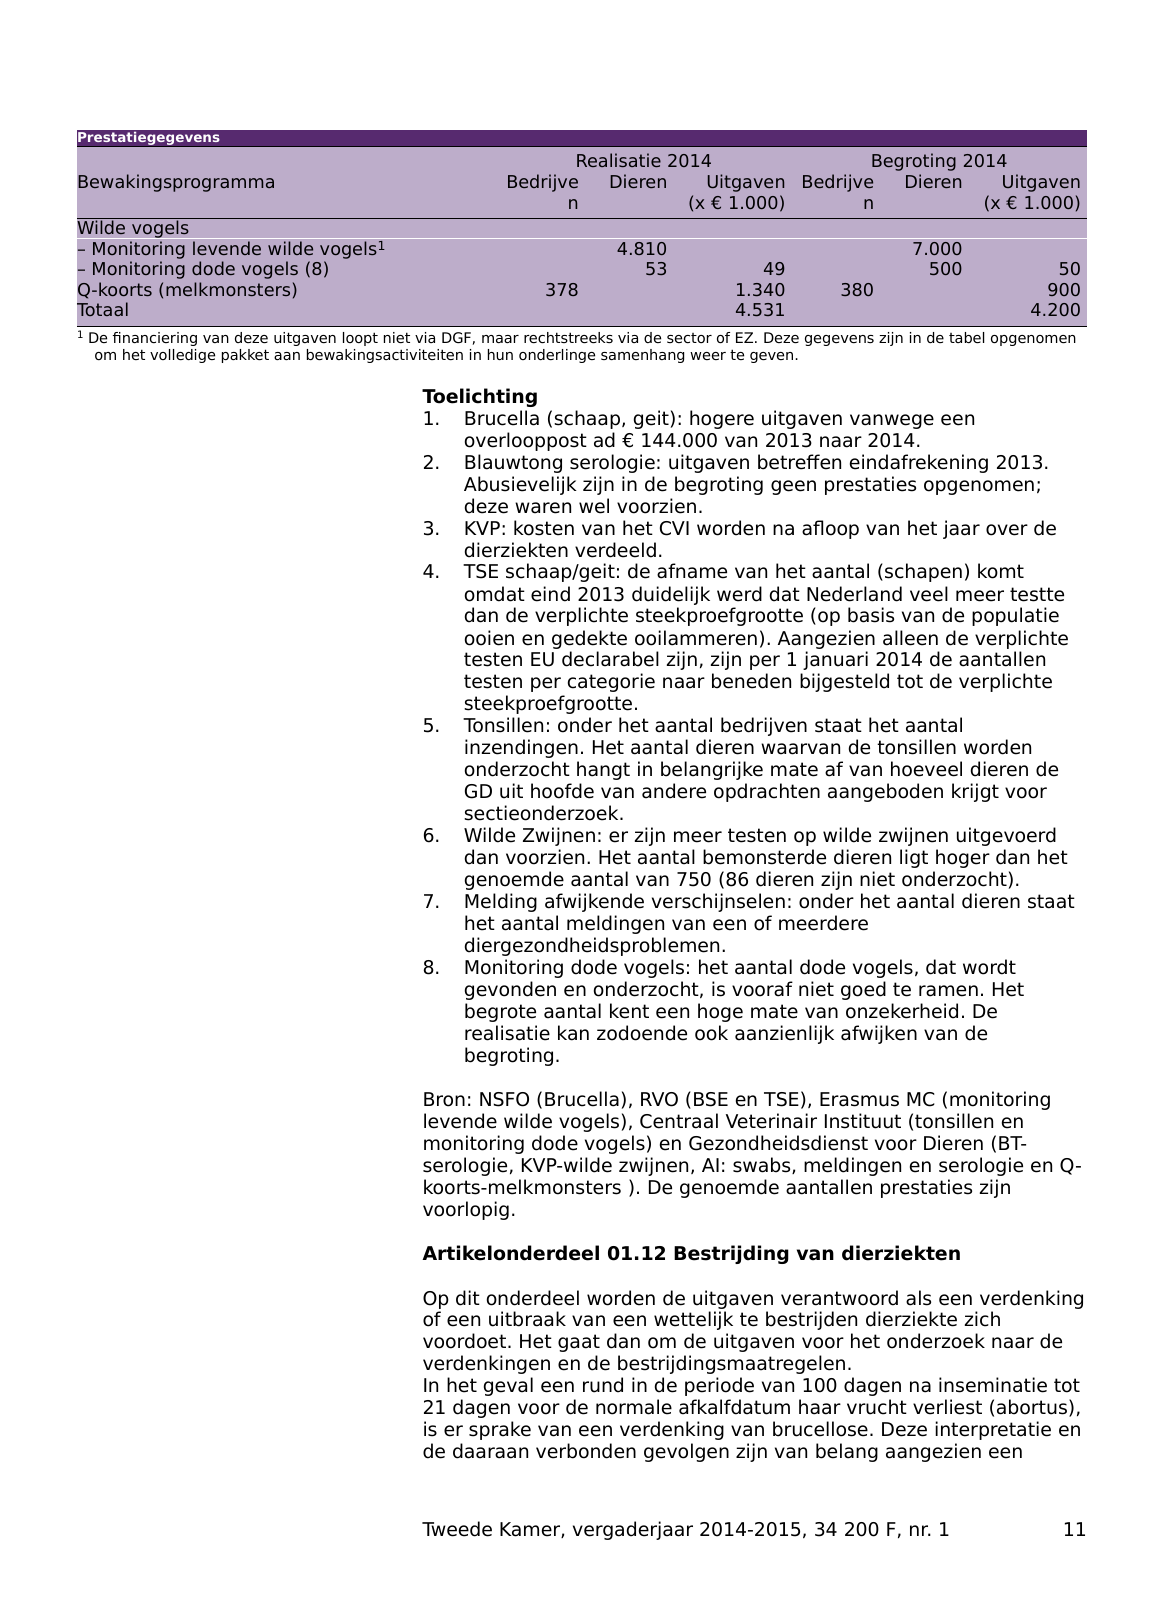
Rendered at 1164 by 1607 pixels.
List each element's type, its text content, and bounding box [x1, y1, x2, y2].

text 5. Tonsillen: onder het aantal bedrijven staat het aantal inzendingen. Het aantal dieren waarvan de tonsillen worden onderzocht hangt in belangrijke mate af van hoeveel dieren de GD uit hoofde van andere opdrachten aangeboden krijgt voor sectieonderzoek. [422, 715, 1087, 825]
text 3. KVP: kosten van het CVI worden na afloop van het jaar over de dierziekten verdeeld. [422, 517, 1087, 561]
table_cell [585, 219, 673, 238]
table_cell [496, 219, 584, 238]
table_cell [969, 219, 1087, 238]
table_cell 378 [496, 280, 584, 300]
table_cell Bedrijven [496, 172, 584, 218]
table_cell Dieren [880, 172, 968, 218]
table_cell 49 [673, 259, 791, 280]
table_cell [496, 300, 584, 326]
table_cell [791, 259, 880, 280]
table_cell 7.000 [880, 239, 968, 259]
table_cell 1 De financiering van deze uitgaven loopt niet via DGF, maar rechtstreeks via de sector of EZ. Deze gegevens zijn in de tabel opgenomen om het volledige pakket aan bewakingsactiviteiten in hun onderlinge samenhang weer te geven. [77, 327, 1087, 363]
table_cell 50 [969, 259, 1087, 280]
text In het geval een rund in de periode van 100 dagen na inseminatie tot 21 dagen voor de normale afkalfdatum haar vrucht verliest (abortus), is er sprake van een verdenking van brucellose. Deze interpretatie en de daaraan verbonden gevolgen zijn van belang aangezien een [422, 1375, 1087, 1463]
table_cell Realisatie 2014 [496, 147, 791, 172]
table_cell Totaal [77, 300, 496, 326]
text 2. Blauwtong serologie: uitgaven betreffen eindafrekening 2013. Abusievelijk zijn in de begroting geen prestaties opgenomen; deze waren wel voorzien. [422, 452, 1087, 517]
subtitle Toelichting [422, 386, 1087, 408]
table_cell Bedrijven [791, 172, 880, 218]
table_cell [585, 280, 673, 300]
table_cell [496, 239, 584, 259]
table_cell 900 [969, 280, 1087, 300]
text 1. Brucella (schaap, geit): hogere uitgaven vanwege een overlooppost ad € 144.000 van 2013 naar 2014. [422, 408, 1087, 452]
text 4. TSE schaap/geit: de afname van het aantal (schapen) komt omdat eind 2013 duidelijk werd dat Nederland veel meer testte dan de verplichte steekproefgrootte (op basis van de populatie ooien en gedekte ooilammeren). Aangezien alleen de verplichte testen EU declarabel zijn, zijn per 1 januari 2014 de aantallen testen per categorie naar beneden bijgesteld tot de verplichte steekproefgrootte. [422, 561, 1087, 715]
text 6. Wilde Zwijnen: er zijn meer testen op wilde zwijnen uitgevoerd dan voorzien. Het aantal bemonsterde dieren ligt hoger dan het genoemde aantal van 750 (86 dieren zijn niet onderzocht). [422, 825, 1087, 891]
table_cell 4.531 [673, 300, 791, 326]
table_cell Uitgaven (x € 1.000) [969, 172, 1087, 218]
table_cell – Monitoring dode vogels (8) [77, 259, 496, 280]
table_cell [880, 219, 968, 238]
table_cell Bewakingsprogramma [77, 172, 496, 218]
table_cell Begroting 2014 [791, 147, 1087, 172]
table_cell Dieren [585, 172, 673, 218]
table_cell 4.810 [585, 239, 673, 259]
text Bron: NSFO (Brucella), RVO (BSE en TSE), Erasmus MC (monitoring levende wilde vogels), Centraal Veterinair Instituut (tonsillen en monitoring dode vogels) en Gezondheidsdienst voor Dieren (BT-serologie, KVP-wilde zwijnen, AI: swabs, meldingen en serologie en Q-koorts-melkmonsters ). De genoemde aantallen prestaties zijn voorlopig. [422, 1089, 1087, 1221]
text Op dit onderdeel worden de uitgaven verantwoord als een verdenking of een uitbraak van een wettelijk te bestrijden dierziekte zich voordoet. Het gaat dan om de uitgaven voor het onderzoek naar de verdenkingen en de bestrijdingsmaatregelen. [422, 1287, 1087, 1375]
table_cell [673, 239, 791, 259]
table_header Prestatiegegevens [77, 130, 1087, 146]
table_cell Q-koorts (melkmonsters) [77, 280, 496, 300]
table_cell [791, 239, 880, 259]
text 8. Monitoring dode vogels: het aantal dode vogels, dat wordt gevonden en onderzocht, is vooraf niet goed te ramen. Het begrote aantal kent een hoge mate van onzekerheid. De realisatie kan zodoende ook aanzienlijk afwijken van de begroting. [422, 957, 1087, 1067]
table_cell 4.200 [969, 300, 1087, 326]
table_cell Uitgaven (x € 1.000) [673, 172, 791, 218]
table_cell 53 [585, 259, 673, 280]
table_cell – Monitoring levende wilde vogels1 [77, 239, 496, 259]
table_cell [77, 147, 496, 172]
table_cell [880, 300, 968, 326]
table_cell [585, 300, 673, 326]
table_cell Wilde vogels [77, 219, 496, 238]
table_cell 1.340 [673, 280, 791, 300]
table_cell [496, 259, 584, 280]
table_cell [791, 300, 880, 326]
text 7. Melding afwijkende verschijnselen: onder het aantal dieren staat het aantal meldingen van een of meerdere diergezondheidsproblemen. [422, 891, 1087, 957]
table_cell 500 [880, 259, 968, 280]
table_cell [969, 239, 1087, 259]
table_cell [791, 219, 880, 238]
table_cell [880, 280, 968, 300]
table_cell [673, 219, 791, 238]
table_cell 380 [791, 280, 880, 300]
subtitle Artikelonderdeel 01.12 Bestrijding van dierziekten [422, 1243, 1087, 1265]
